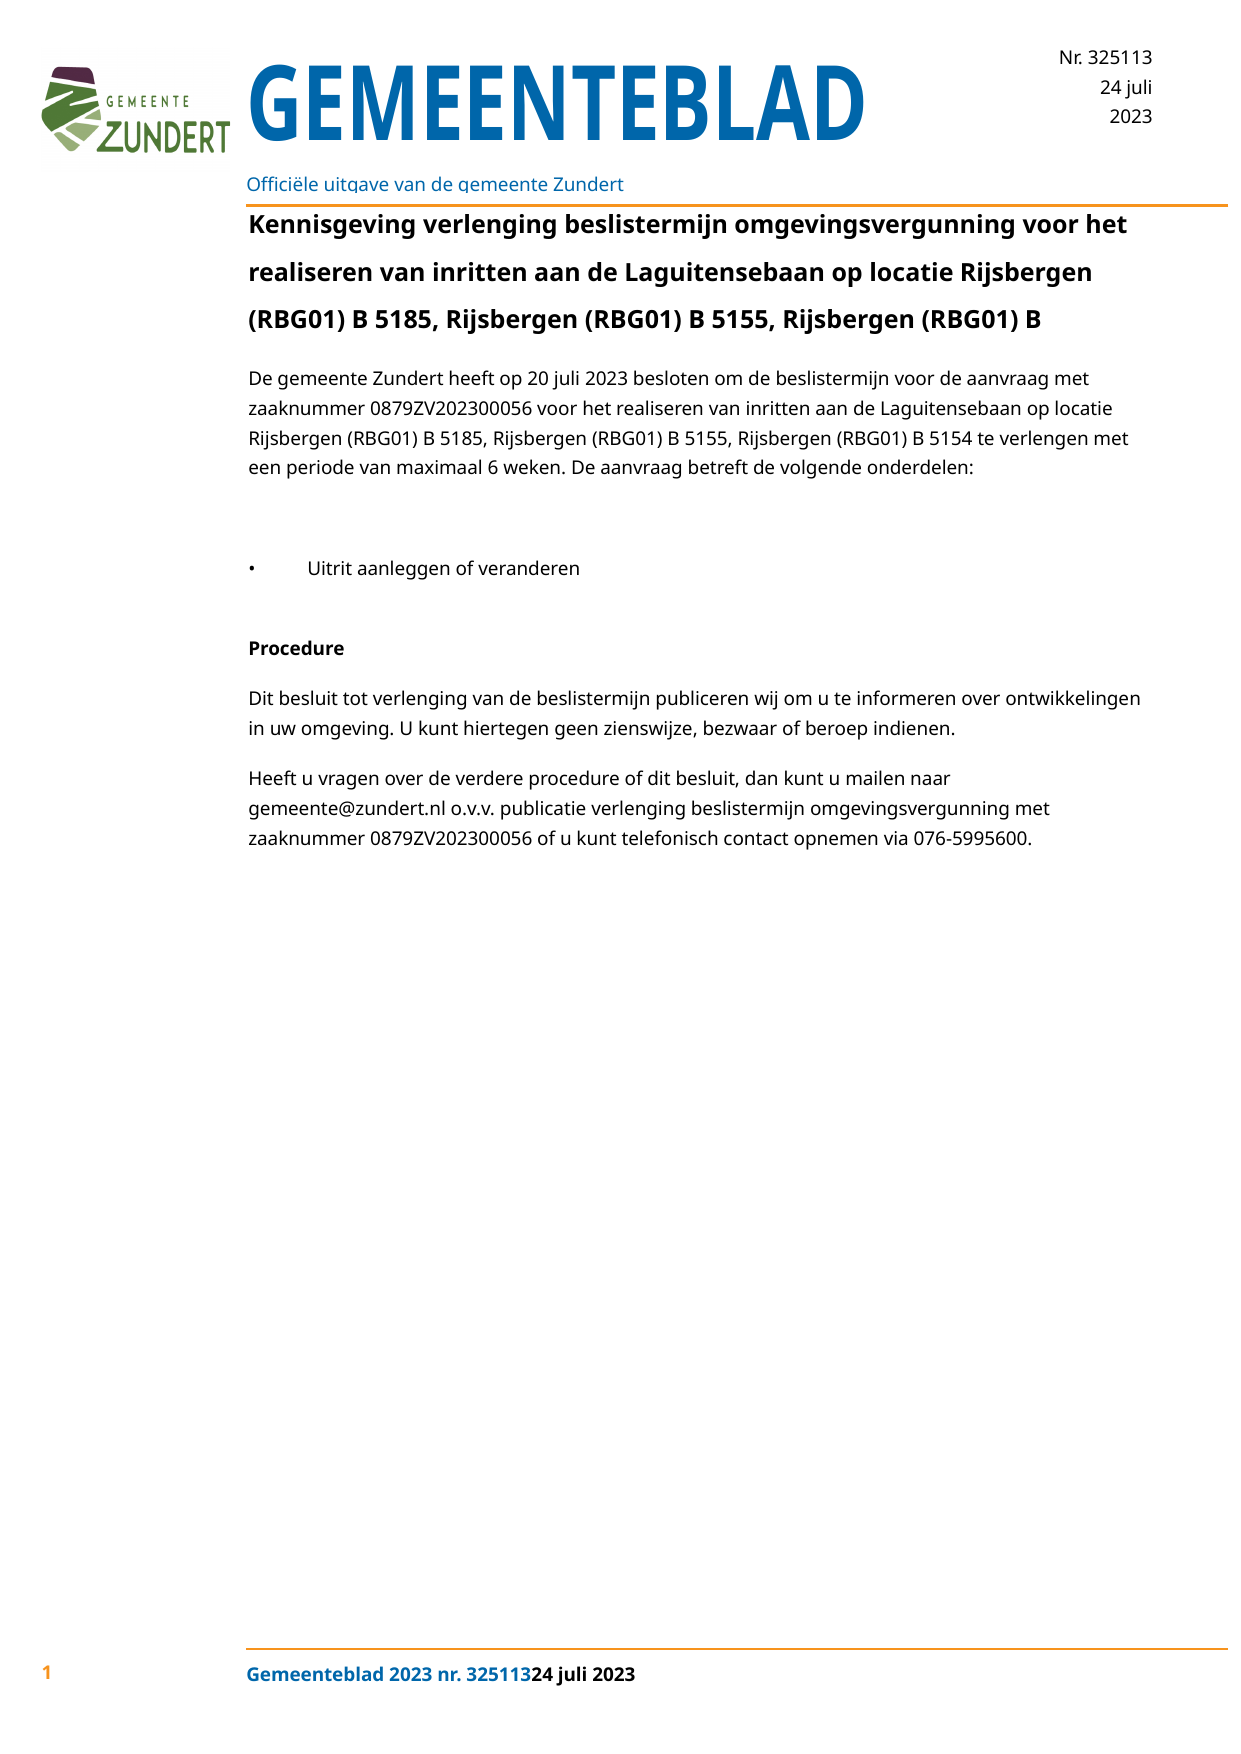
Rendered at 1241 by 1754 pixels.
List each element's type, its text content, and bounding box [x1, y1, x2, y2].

text De gemeente Zundert heeft op 20 juli 2023 besloten om de beslistermijn voor de aanvraag met zaaknummer 0879ZV202300056 voor het realiseren van inritten aan de Laguitensebaan op locatie Rijsbergen (RBG01) B 5185, Rijsbergen (RBG01) B 5155, Rijsbergen (RBG01) B 5154 te verlengen met een periode van maximaal 6 weken. De aanvraag betreft de volgende onderdelen: [248, 366, 1152, 480]
picture [41, 47, 231, 172]
text Kennisgeving verlenging beslistermijn omgevingsvergunning voor het realiseren van inritten aan de Laguitensebaan op locatie Rijsbergen (RBG01) B 5185, Rijsbergen (RBG01) B 5155, Rijsbergen (RBG01) B [248, 207, 1152, 336]
list Uitrit aanleggen of veranderen [248, 555, 1152, 581]
text Dit besluit tot verlenging van de beslistermijn publiceren wij om u te informeren over ontwikkelingen in uw omgeving. U kunt hiertegen geen zienswijze, bezwaar of beroep indienen. [248, 686, 1152, 741]
text Heeft u vragen over de verdere procedure of dit besluit, dan kunt u mailen naar gemeente@zundert.nl o.v.v. publicatie verlenging beslistermijn omgevingsvergunning met zaaknummer 0879ZV202300056 of u kunt telefonisch contact opnemen via 076-5995600. [248, 766, 1152, 850]
text Procedure [248, 635, 1152, 661]
